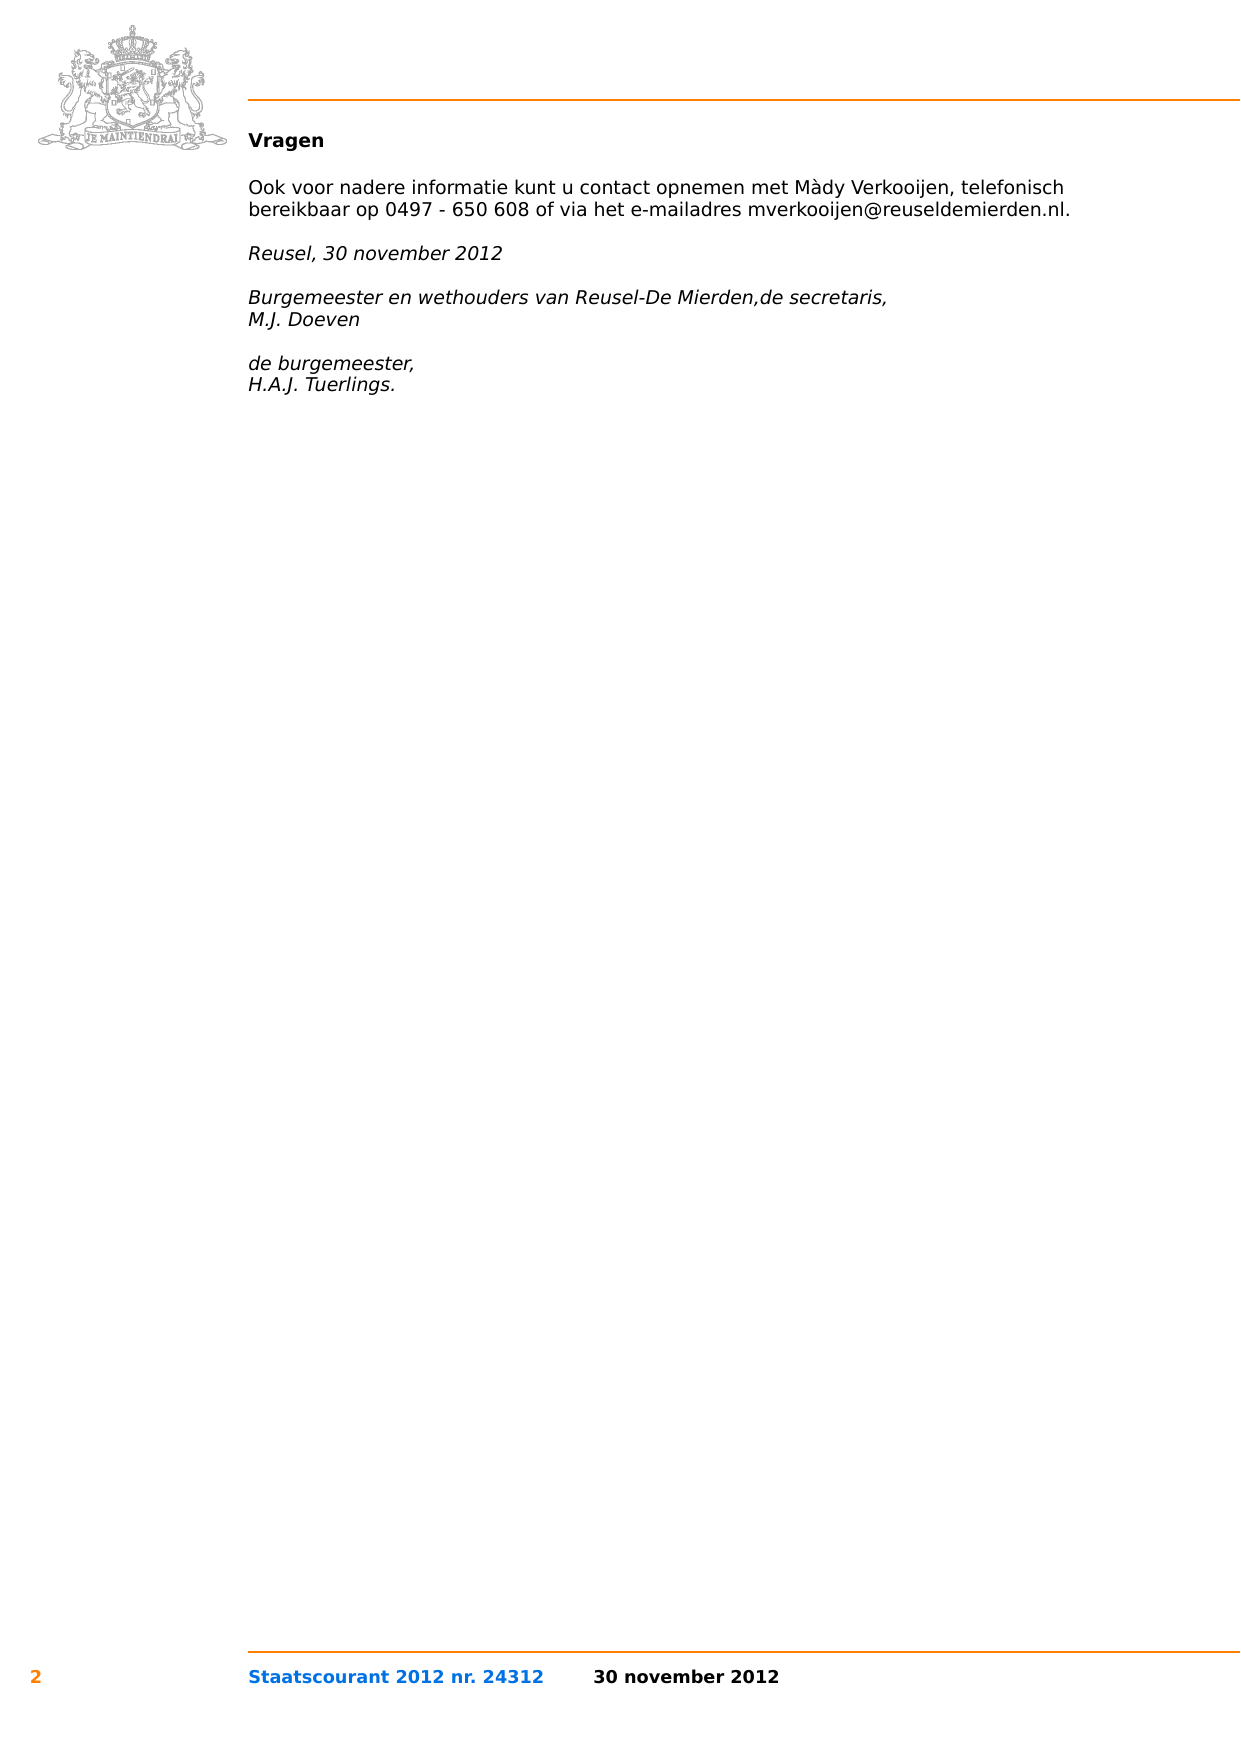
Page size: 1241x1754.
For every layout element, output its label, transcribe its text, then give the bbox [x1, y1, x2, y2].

text Ook voor nadere informatie kunt u contact opnemen met Màdy Verkooijen, telefonisch bereikbaar op 0497 - 650 608 of via het e-mailadres mverkooijen@reuseldemierden.nl. [248, 177, 1163, 221]
text Reusel, 30 november 2012 [248, 243, 1163, 265]
picture [38, 25, 227, 150]
text de burgemeester, H.A.J. Tuerlings. [248, 352, 1163, 396]
subtitle Vragen [248, 130, 1163, 152]
text Burgemeester en wethouders van Reusel-De Mierden,de secretaris, M.J. Doeven [248, 287, 1163, 331]
